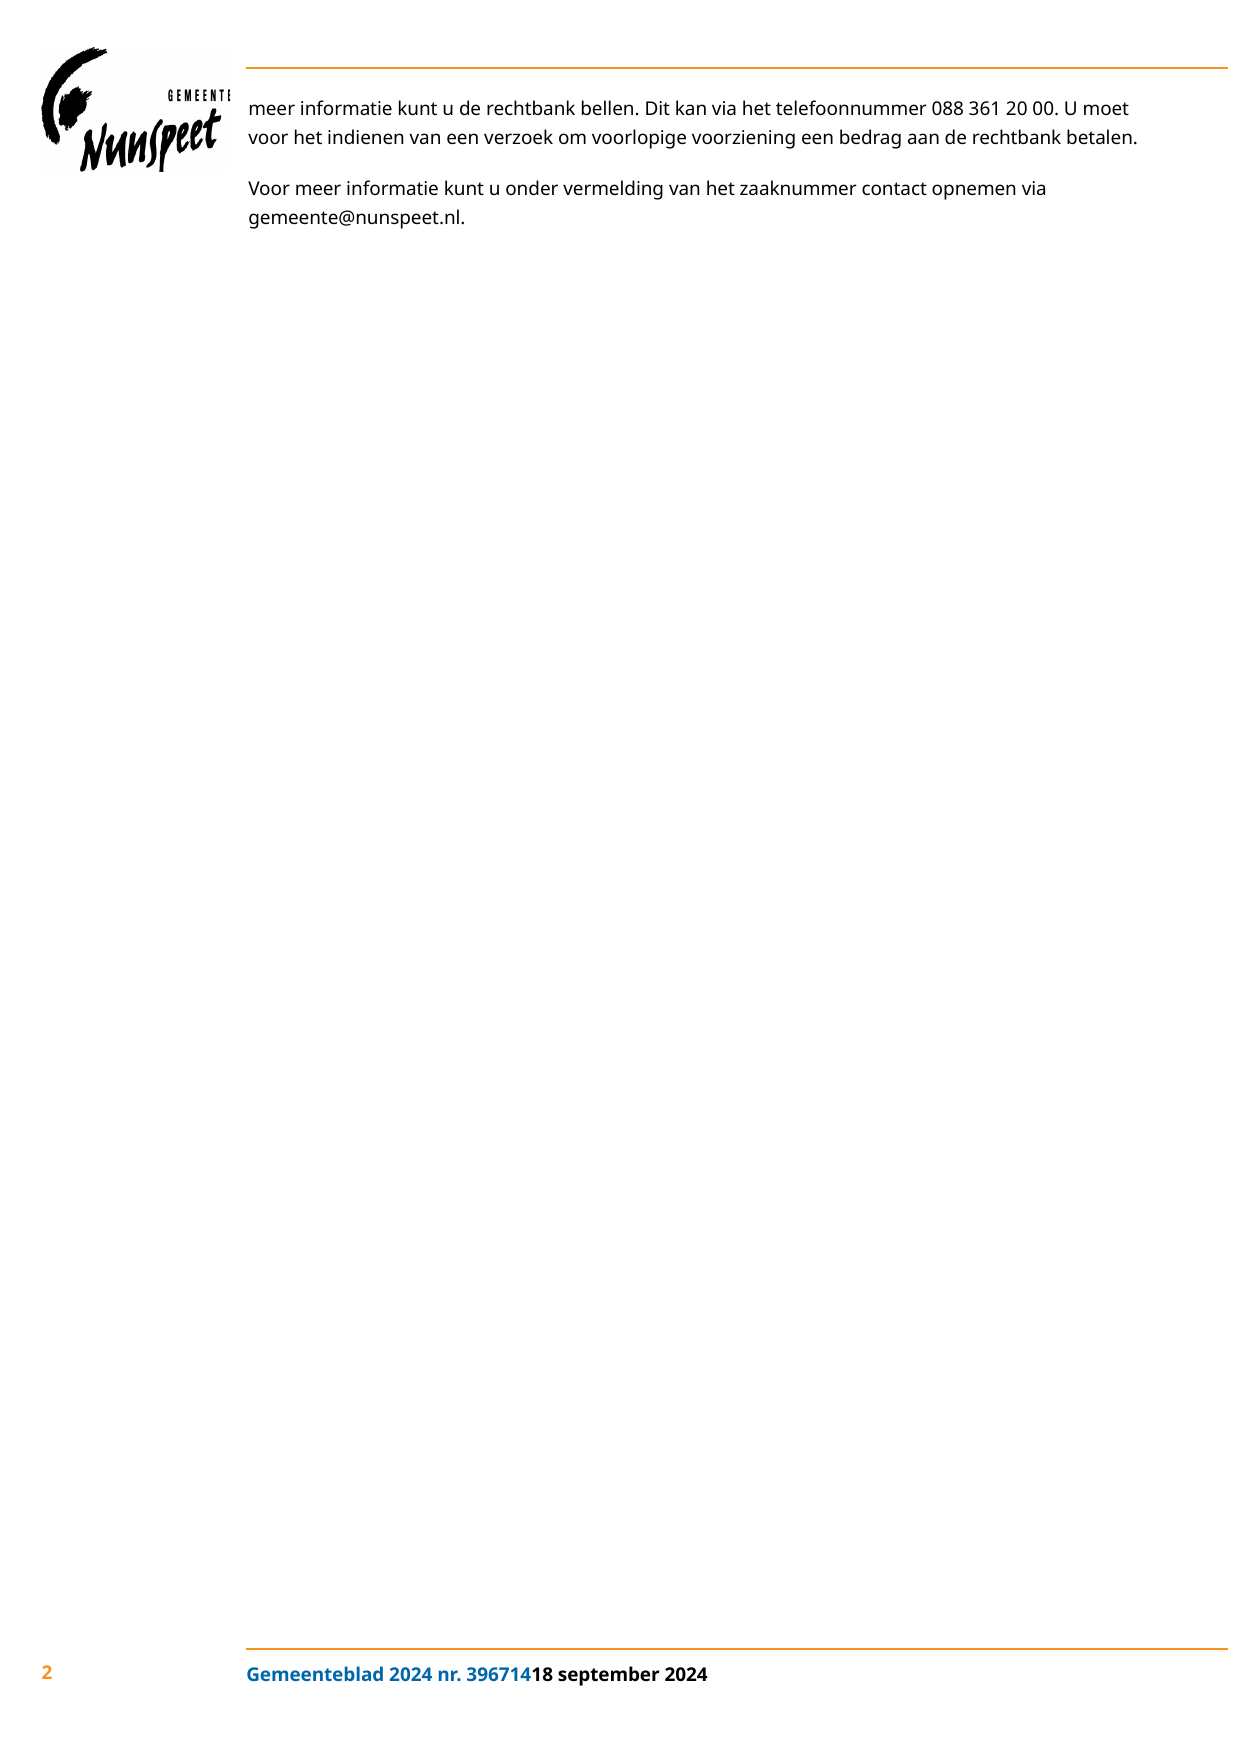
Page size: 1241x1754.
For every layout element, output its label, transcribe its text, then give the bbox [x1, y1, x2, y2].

picture [41, 47, 231, 172]
text meer informatie kunt u de rechtbank bellen. Dit kan via het telefoonnummer 088 361 20 00. U moet voor het indienen van een verzoek om voorlopige voorziening een bedrag aan de rechtbank betalen. [248, 95, 1152, 150]
text Voor meer informatie kunt u onder vermelding van het zaaknummer contact opnemen via gemeente@nunspeet.nl. [248, 175, 1152, 230]
